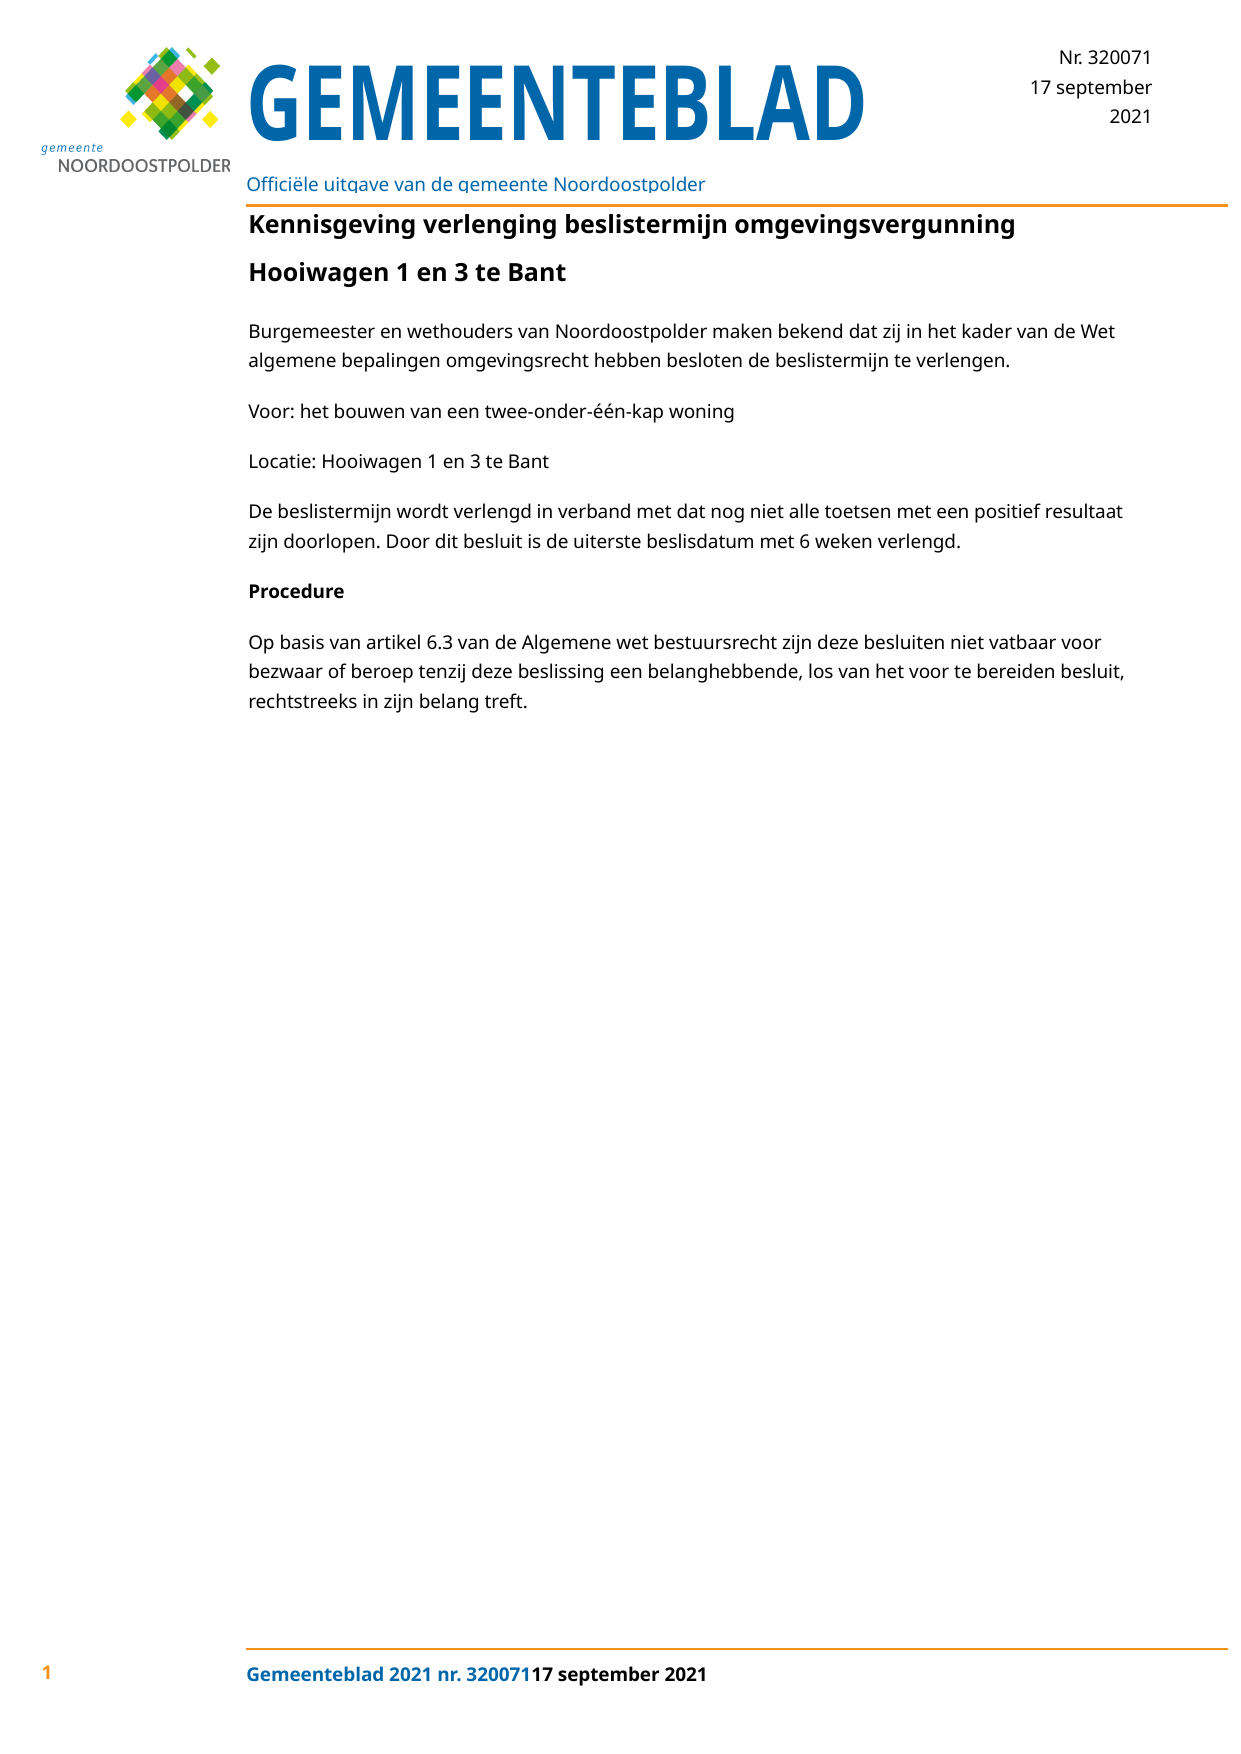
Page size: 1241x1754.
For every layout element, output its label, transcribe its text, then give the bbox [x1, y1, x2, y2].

picture [41, 47, 231, 172]
text De beslistermijn wordt verlengd in verband met​ ​​dat nog niet alle toetsen met een positief resultaat zijn doorlopen. Door dit besluit is de uiterste beslisdatum met 6 weken verlengd. [248, 499, 1152, 554]
text Kennisgeving verlenging beslistermijn omgevingsvergunning Hooiwagen 1 en 3 te Bant [248, 207, 1152, 288]
text Op basis van artikel 6.3 van de Algemene wet bestuursrecht zijn deze besluiten niet vatbaar voor bezwaar of beroep tenzij deze beslissing een belanghebbende, los van het voor te bereiden besluit, rechtstreeks in zijn belang treft. [248, 629, 1152, 714]
text Voor: het bouwen van een twee-onder-één-kap woning [248, 398, 1152, 424]
text Procedure [248, 579, 1152, 604]
text Burgemeester en wethouders van Noordoostpolder maken bekend dat zij in het kader van de Wet algemene bepalingen omgevingsrecht hebben besloten de beslistermijn te verlengen. [248, 318, 1152, 373]
text Locatie: Hooiwagen 1 en 3 te Bant [248, 448, 1152, 474]
